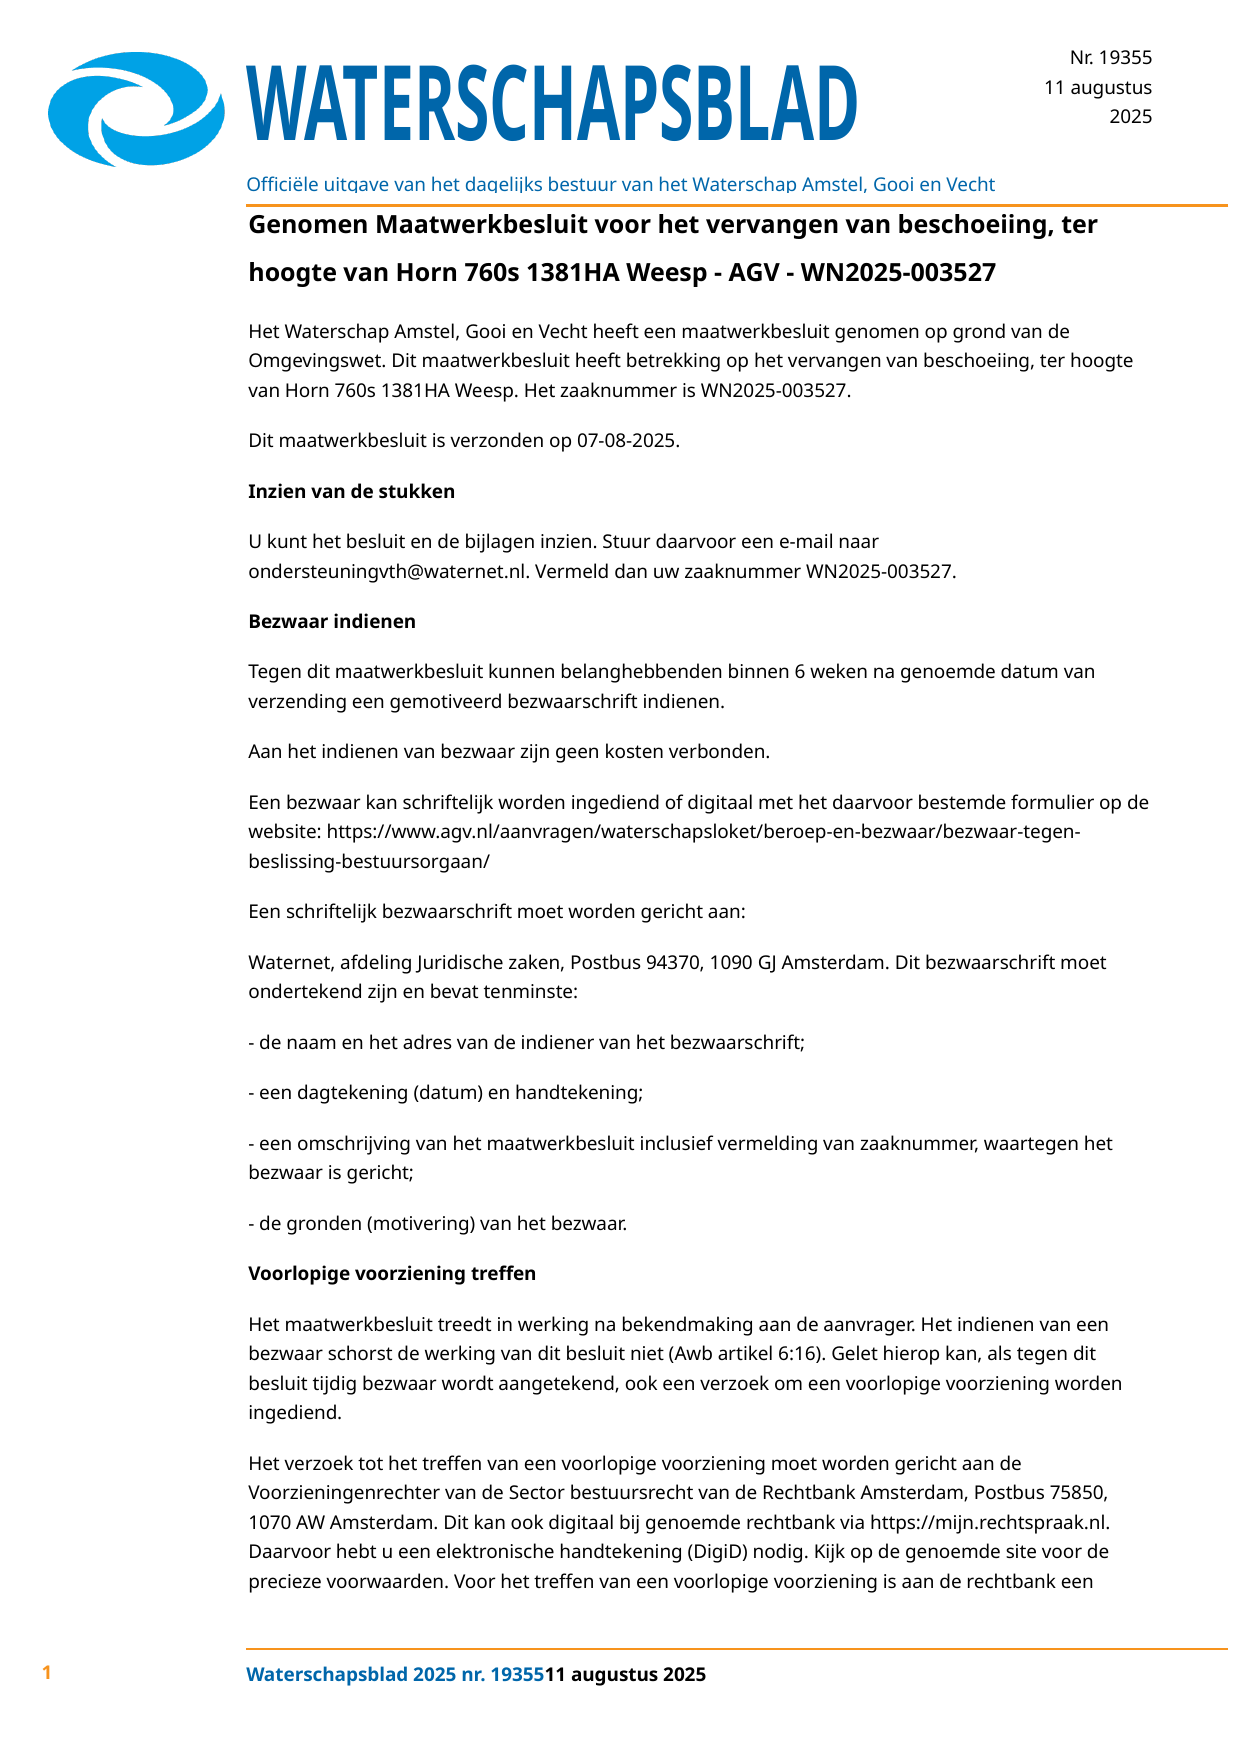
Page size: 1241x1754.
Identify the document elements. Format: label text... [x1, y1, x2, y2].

text - een omschrijving van het maatwerkbesluit inclusief vermelding van zaaknummer, waartegen het bezwaar is gericht; [248, 1130, 1152, 1185]
text Voorlopige voorziening treffen [248, 1260, 1152, 1286]
text Dit maatwerkbesluit is verzonden op 07-08-2025. [248, 427, 1152, 453]
text Genomen Maatwerkbesluit voor het vervangen van beschoeiing, ter hoogte van Horn 760s 1381HA Weesp - AGV - WN2025-003527 [248, 207, 1152, 288]
text U kunt het besluit en de bijlagen inzien. Stuur daarvoor een e-mail naar ondersteuningvth@waternet.nl. Vermeld dan uw zaaknummer WN2025-003527. [248, 528, 1152, 584]
text - een dagtekening (datum) en handtekening; [248, 1079, 1152, 1105]
text Inzien van de stukken [248, 478, 1152, 504]
text Een bezwaar kan schriftelijk worden ingediend of digitaal met het daarvoor bestemde formulier op de website: https://www.agv.nl/aanvragen/waterschapsloket/beroep-en-bezwaar/bezwaar-tegen-beslissing-bestuursorgaan/ [248, 789, 1152, 874]
text Het maatwerkbesluit treedt in werking na bekendmaking aan de aanvrager. Het indienen van een bezwaar schorst de werking van dit besluit niet (Awb artikel 6:16). Gelet hierop kan, als tegen dit besluit tijdig bezwaar wordt aangetekend, ook een verzoek om een voorlopige voorziening worden ingediend. [248, 1311, 1152, 1425]
text - de gronden (motivering) van het bezwaar. [248, 1210, 1152, 1236]
text Een schriftelijk bezwaarschrift moet worden gericht aan: [248, 899, 1152, 924]
text Waternet, afdeling Juridische zaken, Postbus 94370, 1090 GJ Amsterdam. Dit bezwaarschrift moet ondertekend zijn en bevat tenminste: [248, 949, 1152, 1004]
text Aan het indienen van bezwaar zijn geen kosten verbonden. [248, 739, 1152, 764]
text Tegen dit maatwerkbesluit kunnen belanghebbenden binnen 6 weken na genoemde datum van verzending een gemotiveerd bezwaarschrift indienen. [248, 659, 1152, 714]
text Het Waterschap Amstel, Gooi en Vecht heeft een maatwerkbesluit genomen op grond van de Omgevingswet. Dit maatwerkbesluit heeft betrekking op het vervangen van beschoeiing, ter hoogte van Horn 760s 1381HA Weesp. Het zaaknummer is WN2025-003527. [248, 318, 1152, 403]
text Bezwaar indienen [248, 608, 1152, 634]
text Het verzoek tot het treffen van een voorlopige voorziening moet worden gericht aan de Voorzieningenrechter van de Sector bestuursrecht van de Rechtbank Amsterdam, Postbus 75850, 1070 AW Amsterdam. Dit kan ook digitaal bij genoemde rechtbank via https://mijn.rechtspraak.nl. Daarvoor hebt u een elektronische handtekening (DigiD) nodig. Kijk op de genoemde site voor de precieze voorwaarden. Voor het treffen van een voorlopige voorziening is aan de rechtbank een [248, 1450, 1152, 1594]
picture [41, 47, 231, 172]
text - de naam en het adres van de indiener van het bezwaarschrift; [248, 1029, 1152, 1055]
